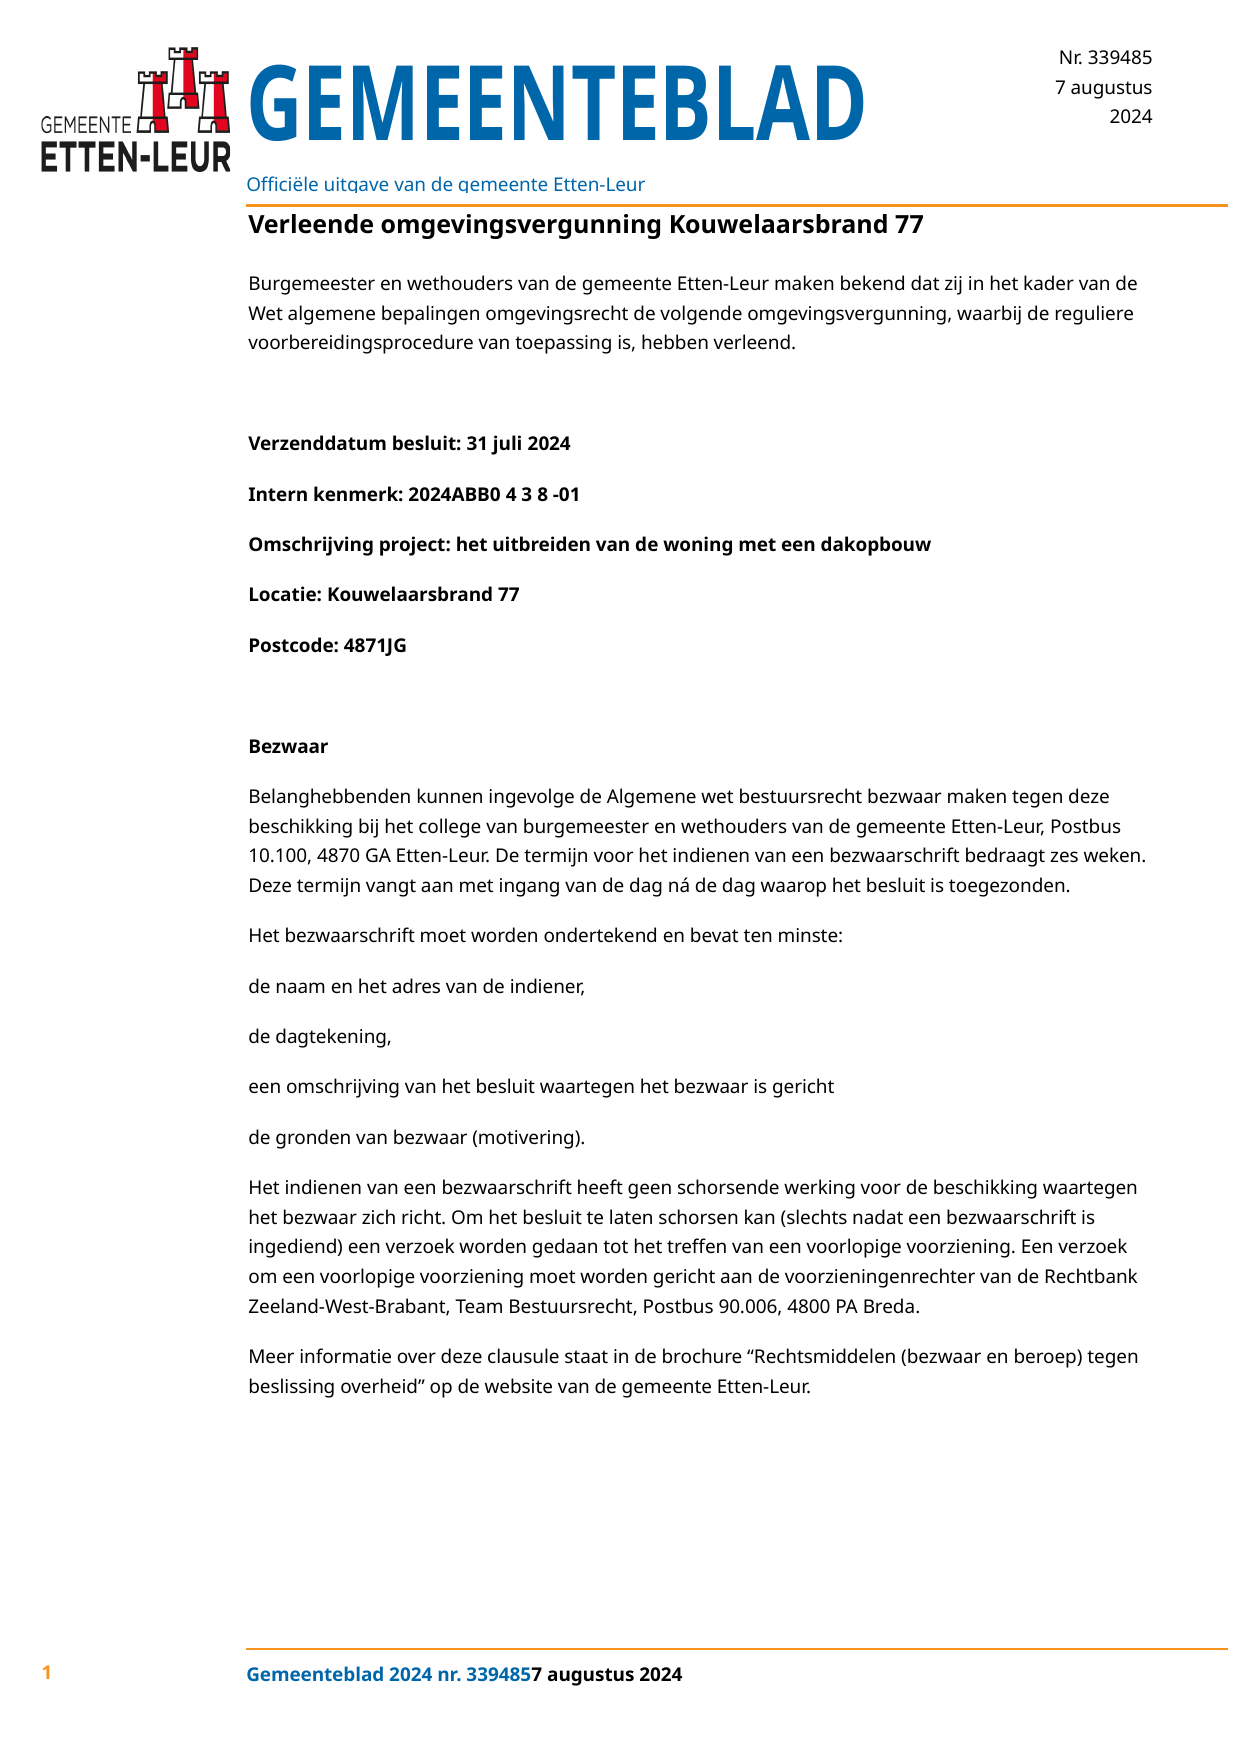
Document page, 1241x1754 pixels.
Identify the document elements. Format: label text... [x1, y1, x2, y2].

text Postcode: 4871JG [248, 632, 1152, 658]
text Meer informatie over deze clausule staat in de brochure “Rechtsmiddelen (bezwaar en beroep) tegen beslissing overheid” op de website van de gemeente Etten-Leur. [248, 1343, 1152, 1398]
text Omschrijving project: het uitbreiden van de woning met een dakopbouw [248, 531, 1152, 557]
text Intern kenmerk: 2024ABB0 4 3 8 -01 [248, 481, 1152, 506]
text Verzenddatum besluit: 31 juli 2024 [248, 430, 1152, 456]
text Locatie: Kouwelaarsbrand 77 [248, 582, 1152, 607]
text de gronden van bezwaar (motivering). [248, 1124, 1152, 1150]
text Het bezwaarschrift moet worden ondertekend en bevat ten minste: [248, 922, 1152, 948]
picture [41, 47, 231, 172]
text een omschrijving van het besluit waartegen het bezwaar is gericht [248, 1074, 1152, 1099]
text Het indienen van een bezwaarschrift heeft geen schorsende werking voor de beschikking waartegen het bezwaar zich richt. Om het besluit te laten schorsen kan (slechts nadat een bezwaarschrift is ingediend) een verzoek worden gedaan tot het treffen van een voorlopige voorziening. Een verzoek om een voorlopige voorziening moet worden gericht aan de voorzieningenrechter van de Rechtbank Zeeland-West-Brabant, Team Bestuursrecht, Postbus 90.006, 4800 PA Breda. [248, 1174, 1152, 1318]
text Verleende omgevingsvergunning Kouwelaarsbrand 77 [248, 207, 1152, 241]
text Bezwaar [248, 733, 1152, 758]
text de naam en het adres van de indiener, [248, 973, 1152, 998]
text de dagtekening, [248, 1023, 1152, 1049]
text Burgemeester en wethouders van de gemeente Etten-Leur maken bekend dat zij in het kader van de Wet algemene bepalingen omgevingsrecht de volgende omgevingsvergunning, waarbij de reguliere voorbereidingsprocedure van toepassing is, hebben verleend. [248, 270, 1152, 355]
text Belanghebbenden kunnen ingevolge de Algemene wet bestuursrecht bezwaar maken tegen deze beschikking bij het college van burgemeester en wethouders van de gemeente Etten-Leur, Postbus 10.100, 4870 GA Etten-Leur. De termijn voor het indienen van een bezwaarschrift bedraagt zes weken. Deze termijn vangt aan met ingang van de dag ná de dag waarop het besluit is toegezonden. [248, 783, 1152, 898]
